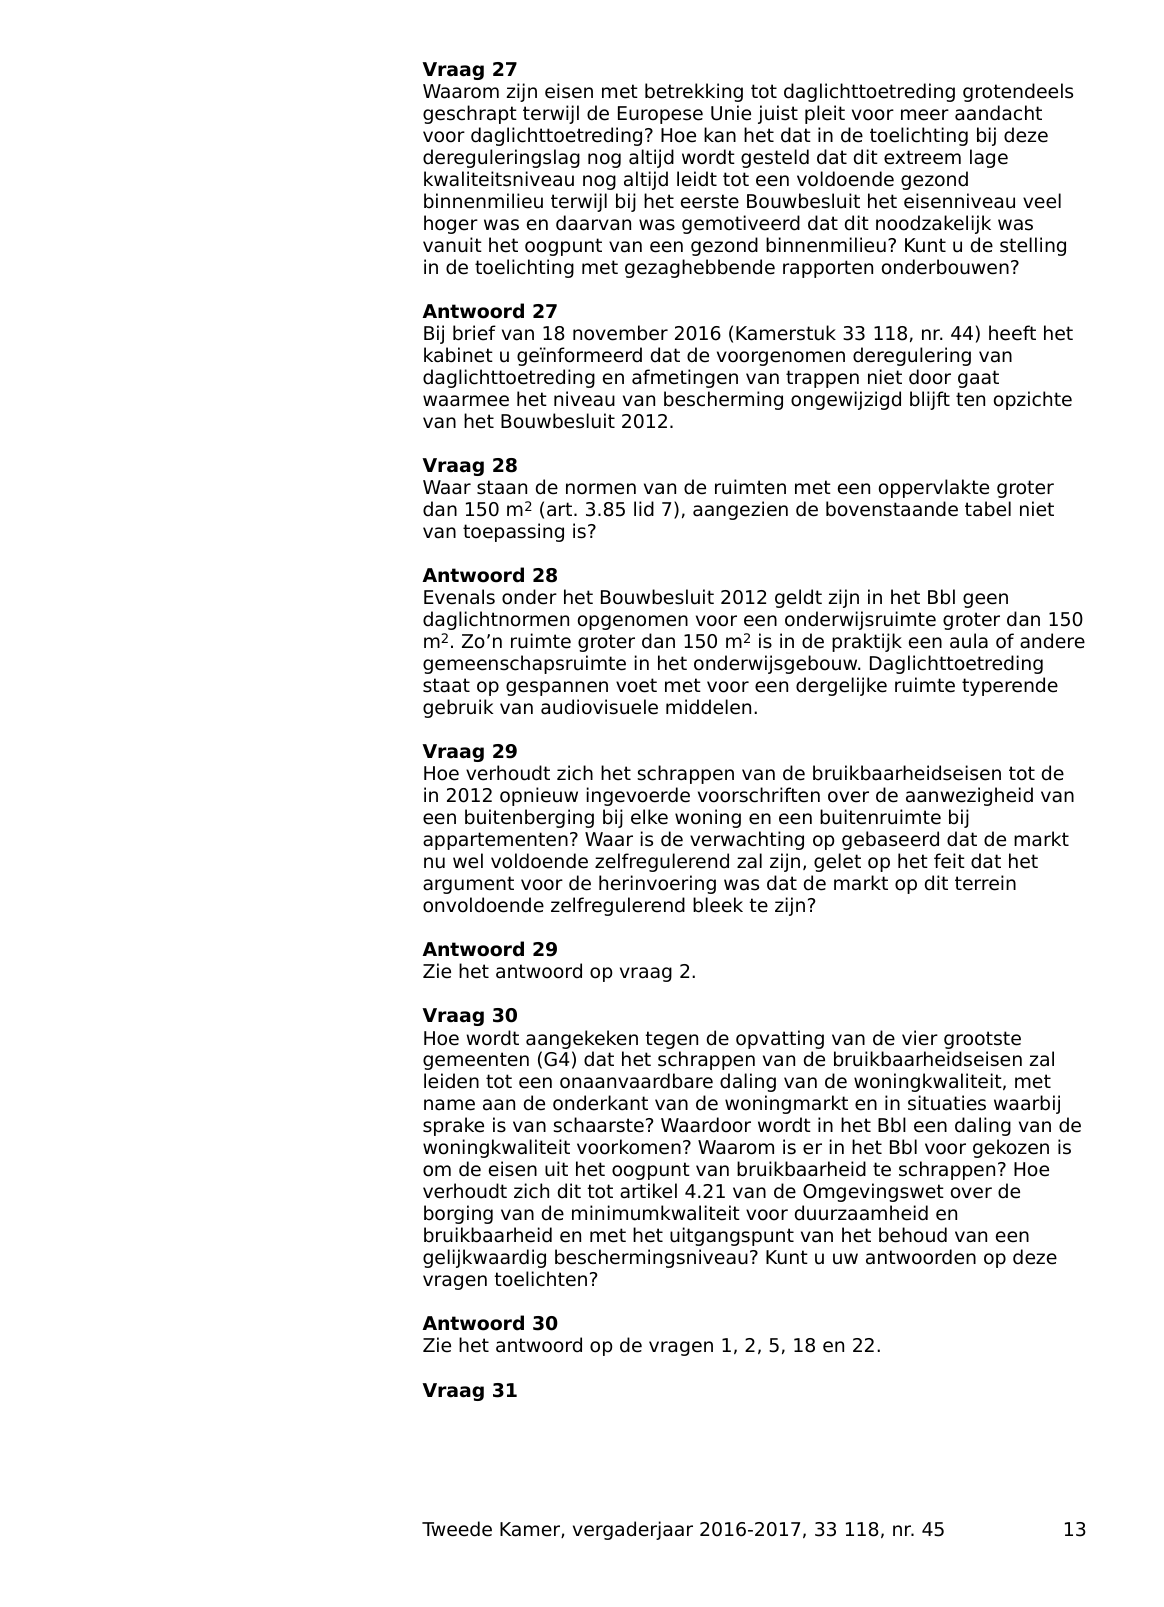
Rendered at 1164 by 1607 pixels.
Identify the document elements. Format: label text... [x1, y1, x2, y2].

text Vraag 31 [422, 1379, 1087, 1401]
text Bij brief van 18 november 2016 (Kamerstuk 33 118, nr. 44) heeft het kabinet u geïnformeerd dat de voorgenomen deregulering van daglichttoetreding en afmetingen van trappen niet door gaat waarmee het niveau van bescherming ongewijzigd blijft ten opzichte van het Bouwbesluit 2012. [422, 323, 1087, 433]
text Vraag 27 [422, 59, 1087, 81]
text Zie het antwoord op vraag 2. [422, 961, 1087, 983]
text Vraag 29 [422, 741, 1087, 763]
text Hoe verhoudt zich het schrappen van de bruikbaarheidseisen tot de in 2012 opnieuw ingevoerde voorschriften over de aanwezigheid van een buitenberging bij elke woning en een buitenruimte bij appartementen? Waar is de verwachting op gebaseerd dat de markt nu wel voldoende zelfregulerend zal zijn, gelet op het feit dat het argument voor de herinvoering was dat de markt op dit terrein onvoldoende zelfregulerend bleek te zijn? [422, 763, 1087, 917]
text Vraag 30 [422, 1005, 1087, 1027]
text Antwoord 28 [422, 565, 1087, 587]
text Antwoord 29 [422, 939, 1087, 961]
text Antwoord 30 [422, 1313, 1087, 1335]
text Evenals onder het Bouwbesluit 2012 geldt zijn in het Bbl geen daglichtnormen opgenomen voor een onderwijsruimte groter dan 150 m2. Zo’n ruimte groter dan 150 m2 is in de praktijk een aula of andere gemeenschapsruimte in het onderwijsgebouw. Daglichttoetreding staat op gespannen voet met voor een dergelijke ruimte typerende gebruik van audiovisuele middelen. [422, 587, 1087, 719]
text Zie het antwoord op de vragen 1, 2, 5, 18 en 22. [422, 1335, 1087, 1357]
text Hoe wordt aangekeken tegen de opvatting van de vier grootste gemeenten (G4) dat het schrappen van de bruikbaarheidseisen zal leiden tot een onaanvaardbare daling van de woningkwaliteit, met name aan de onderkant van de woningmarkt en in situaties waarbij sprake is van schaarste? Waardoor wordt in het Bbl een daling van de woningkwaliteit voorkomen? Waarom is er in het Bbl voor gekozen is om de eisen uit het oogpunt van bruikbaarheid te schrappen? Hoe verhoudt zich dit tot artikel 4.21 van de Omgevingswet over de borging van de minimumkwaliteit voor duurzaamheid en bruikbaarheid en met het uitgangspunt van het behoud van een gelijkwaardig beschermingsniveau? Kunt u uw antwoorden op deze vragen toelichten? [422, 1027, 1087, 1291]
text Vraag 28 [422, 455, 1087, 477]
text Antwoord 27 [422, 301, 1087, 323]
text Waar staan de normen van de ruimten met een oppervlakte groter dan 150 m2 (art. 3.85 lid 7), aangezien de bovenstaande tabel niet van toepassing is? [422, 477, 1087, 543]
text Waarom zijn eisen met betrekking tot daglichttoetreding grotendeels geschrapt terwijl de Europese Unie juist pleit voor meer aandacht voor daglichttoetreding? Hoe kan het dat in de toelichting bij deze dereguleringslag nog altijd wordt gesteld dat dit extreem lage kwaliteitsniveau nog altijd leidt tot een voldoende gezond binnenmilieu terwijl bij het eerste Bouwbesluit het eisenniveau veel hoger was en daarvan was gemotiveerd dat dit noodzakelijk was vanuit het oogpunt van een gezond binnenmilieu? Kunt u de stelling in de toelichting met gezaghebbende rapporten onderbouwen? [422, 81, 1087, 279]
